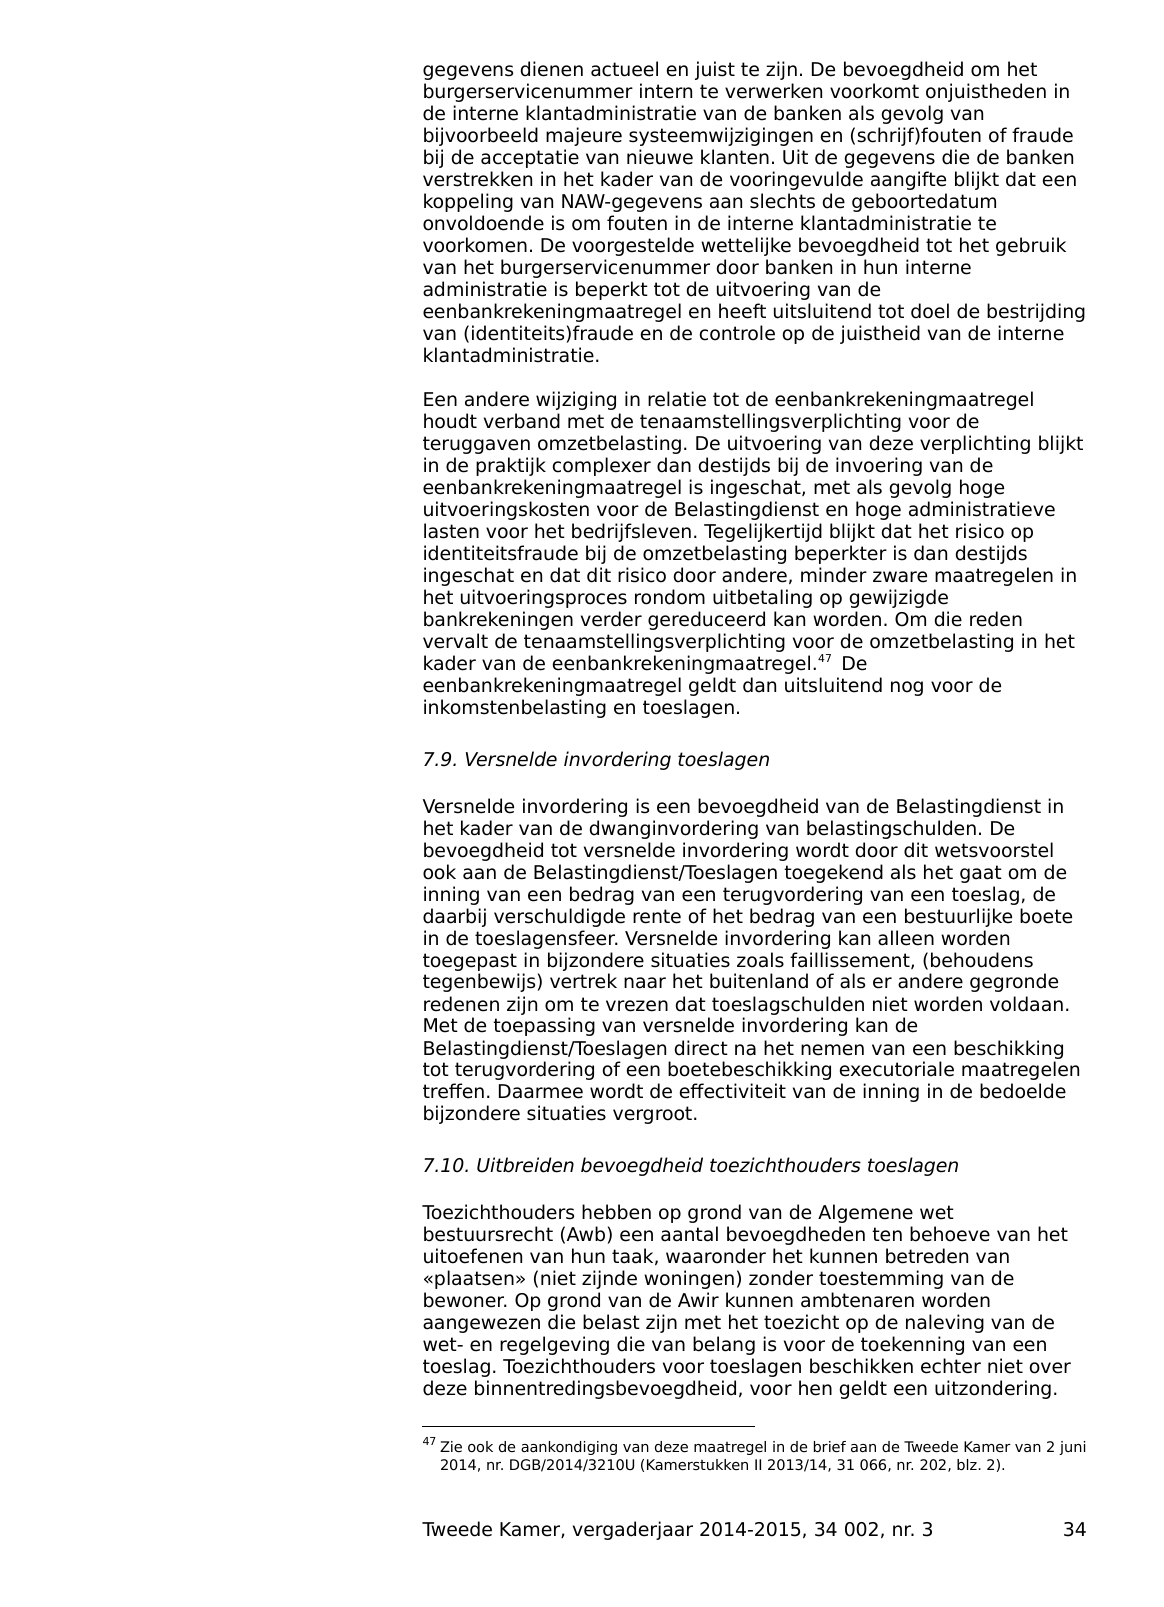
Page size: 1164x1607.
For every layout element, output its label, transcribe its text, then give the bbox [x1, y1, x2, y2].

text Versnelde invordering is een bevoegdheid van de Belastingdienst in het kader van de dwanginvordering van belastingschulden. De bevoegdheid tot versnelde invordering wordt door dit wetsvoorstel ook aan de Belastingdienst/Toeslagen toegekend als het gaat om de inning van een bedrag van een terugvordering van een toeslag, de daarbij verschuldigde rente of het bedrag van een bestuurlijke boete in de toeslagensfeer. Versnelde invordering kan alleen worden toegepast in bijzondere situaties zoals faillissement, (behoudens tegenbewijs) vertrek naar het buitenland of als er andere gegronde redenen zijn om te vrezen dat toeslagschulden niet worden voldaan. Met de toepassing van versnelde invordering kan de Belastingdienst/Toeslagen direct na het nemen van een beschikking tot terugvordering of een boetebeschikking executoriale maatregelen treffen. Daarmee wordt de effectiviteit van de inning in de bedoelde bijzondere situaties vergroot. [422, 796, 1087, 1125]
subtitle 7.9. Versnelde invordering toeslagen [422, 749, 1087, 771]
text gegevens dienen actueel en juist te zijn. De bevoegdheid om het burgerservicenummer intern te verwerken voorkomt onjuistheden in de interne klantadministratie van de banken als gevolg van bijvoorbeeld majeure systeemwijzigingen en (schrijf)fouten of fraude bij de acceptatie van nieuwe klanten. Uit de gegevens die de banken verstrekken in het kader van de vooringevulde aangifte blijkt dat een koppeling van NAW-gegevens aan slechts de geboortedatum onvoldoende is om fouten in de interne klantadministratie te voorkomen. De voorgestelde wettelijke bevoegdheid tot het gebruik van het burgerservicenummer door banken in hun interne administratie is beperkt tot de uitvoering van de eenbankrekeningmaatregel en heeft uitsluitend tot doel de bestrijding van (identiteits)fraude en de controle op de juistheid van de interne klantadministratie. [422, 59, 1087, 367]
text Een andere wijziging in relatie tot de eenbankrekeningmaatregel houdt verband met de tenaamstellingsverplichting voor de teruggaven omzetbelasting. De uitvoering van deze verplichting blijkt in de praktijk complexer dan destijds bij de invoering van de eenbankrekeningmaatregel is ingeschat, met als gevolg hoge uitvoeringskosten voor de Belastingdienst en hoge administratieve lasten voor het bedrijfsleven. Tegelijkertijd blijkt dat het risico op identiteitsfraude bij de omzetbelasting beperkter is dan destijds ingeschat en dat dit risico door andere, minder zware maatregelen in het uitvoeringsproces rondom uitbetaling op gewijzigde bankrekeningen verder gereduceerd kan worden. Om die reden vervalt de tenaamstellingsverplichting voor de omzetbelasting in het kader van de eenbankrekeningmaatregel. De eenbankrekeningmaatregel geldt dan uitsluitend nog voor de inkomstenbelasting en toeslagen. [422, 389, 1087, 719]
text Toezichthouders hebben op grond van de Algemene wet bestuursrecht (Awb) een aantal bevoegdheden ten behoeve van het uitoefenen van hun taak, waaronder het kunnen betreden van «plaatsen» (niet zijnde woningen) zonder toestemming van de bewoner. Op grond van de Awir kunnen ambtenaren worden aangewezen die belast zijn met het toezicht op de naleving van de wet- en regelgeving die van belang is voor de toekenning van een toeslag. Toezichthouders voor toeslagen beschikken echter niet over deze binnentredingsbevoegdheid, voor hen geldt een uitzondering. [422, 1202, 1087, 1400]
subtitle 7.10. Uitbreiden bevoegdheid toezichthouders toeslagen [422, 1155, 1087, 1177]
text Zie ook de aankondiging van deze maatregel in de brief aan de Tweede Kamer van 2 juni 2014, nr. DGB/2014/3210U (Kamerstukken II 2013/14, 31 066, nr. 202, blz. 2). [422, 1435, 1087, 1474]
